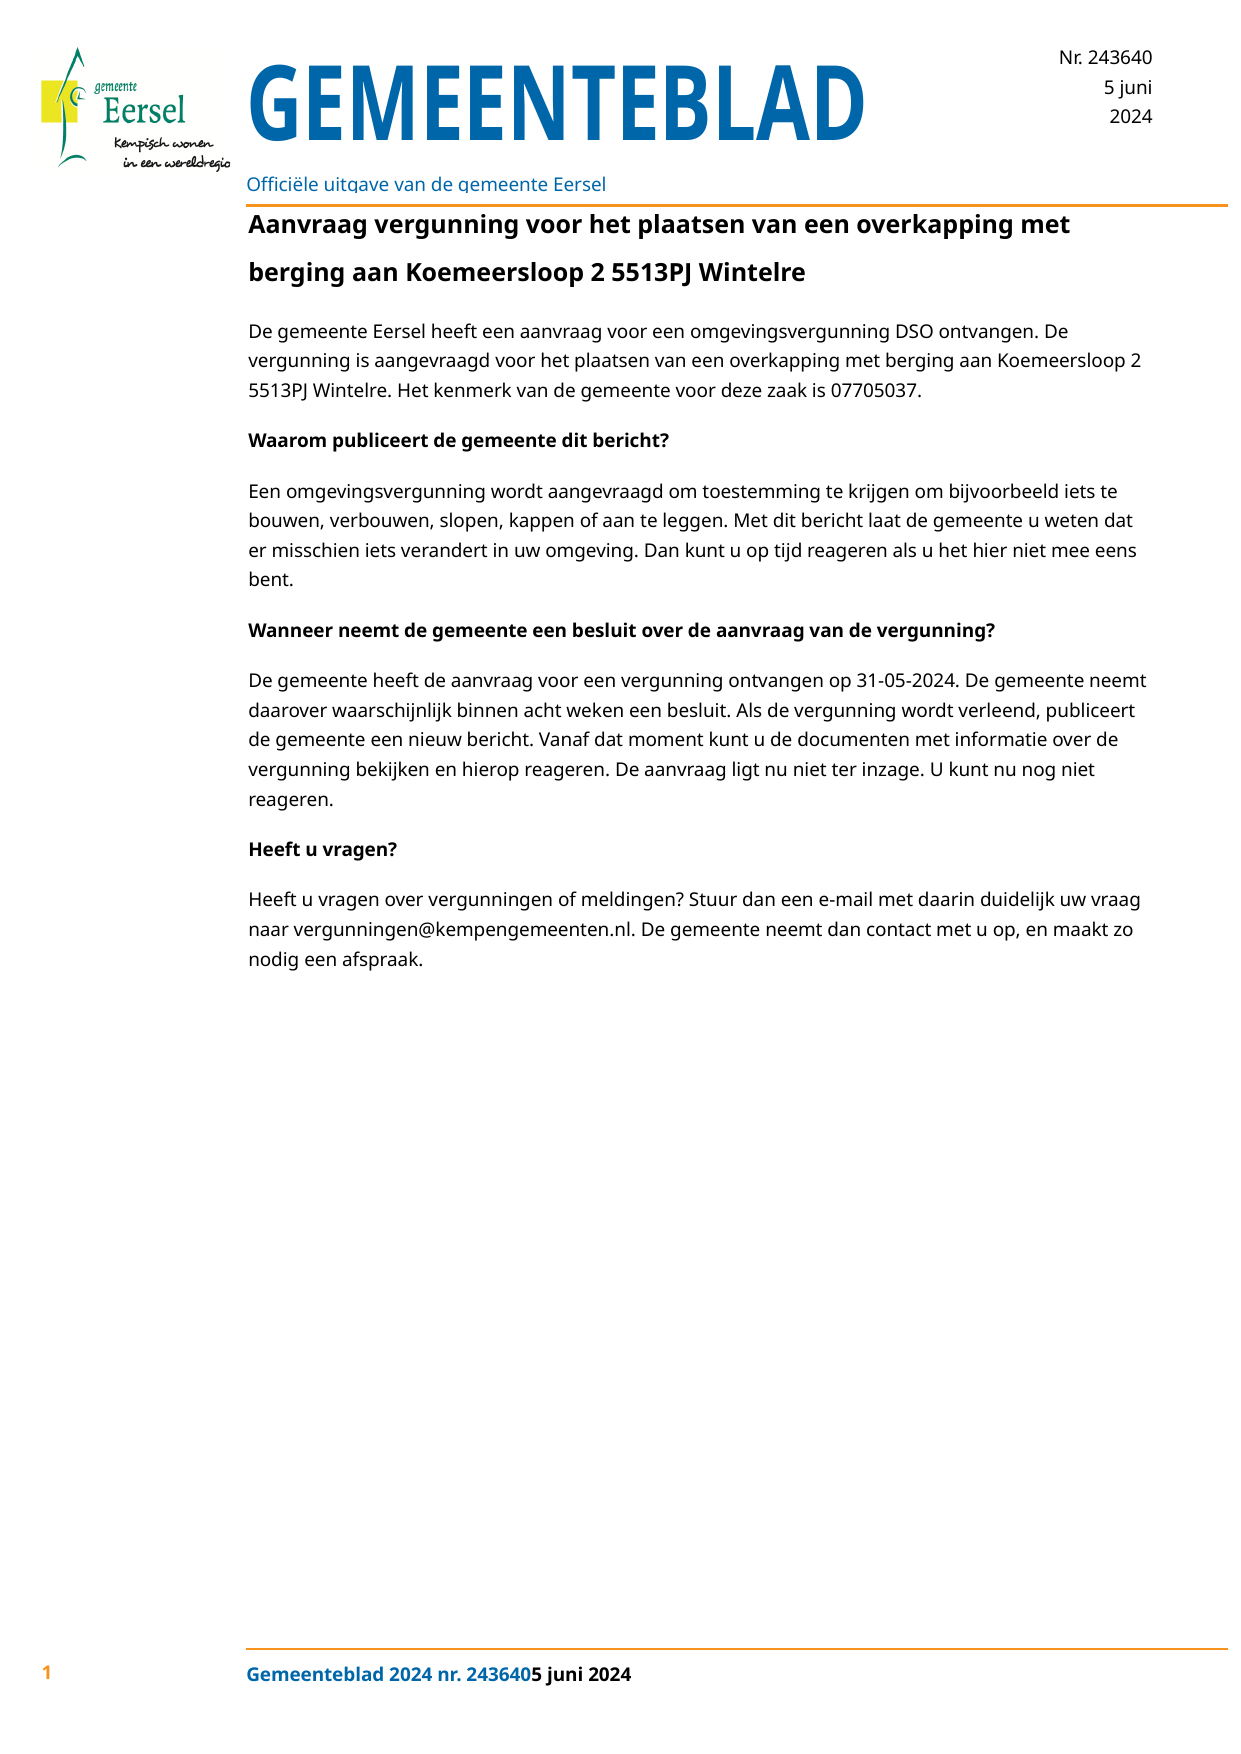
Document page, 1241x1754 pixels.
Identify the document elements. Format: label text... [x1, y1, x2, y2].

text De gemeente Eersel heeft een aanvraag voor een omgevingsvergunning DSO ontvangen. De vergunning is aangevraagd voor het plaatsen van een overkapping met berging aan Koemeersloop 2 5513PJ Wintelre. Het kenmerk van de gemeente voor deze zaak is 07705037. [248, 318, 1152, 403]
text Een omgevingsvergunning wordt aangevraagd om toestemming te krijgen om bijvoorbeeld iets te bouwen, verbouwen, slopen, kappen of aan te leggen. Met dit bericht laat de gemeente u weten dat er misschien iets verandert in uw omgeving. Dan kunt u op tijd reageren als u het hier niet mee eens bent. [248, 478, 1152, 592]
text Heeft u vragen? [248, 836, 1152, 862]
text Wanneer neemt de gemeente een besluit over de aanvraag van de vergunning? [248, 617, 1152, 643]
text De gemeente heeft de aanvraag voor een vergunning ontvangen op 31-05-2024. De gemeente neemt daarover waarschijnlijk binnen acht weken een besluit. Als de vergunning wordt verleend, publiceert de gemeente een nieuw bericht. Vanaf dat moment kunt u de documenten met informatie over de vergunning bekijken en hierop reageren. De aanvraag ligt nu niet ter inzage. U kunt nu nog niet reageren. [248, 667, 1152, 812]
picture [41, 47, 231, 172]
text Heeft u vragen over vergunningen of meldingen? Stuur dan een e-mail met daarin duidelijk uw vraag naar vergunningen@kempengemeenten.nl. De gemeente neemt dan contact met u op, en maakt zo nodig een afspraak. [248, 887, 1152, 972]
text Aanvraag vergunning voor het plaatsen van een overkapping met berging aan Koemeersloop 2 5513PJ Wintelre [248, 207, 1152, 288]
text Waarom publiceert de gemeente dit bericht? [248, 427, 1152, 453]
